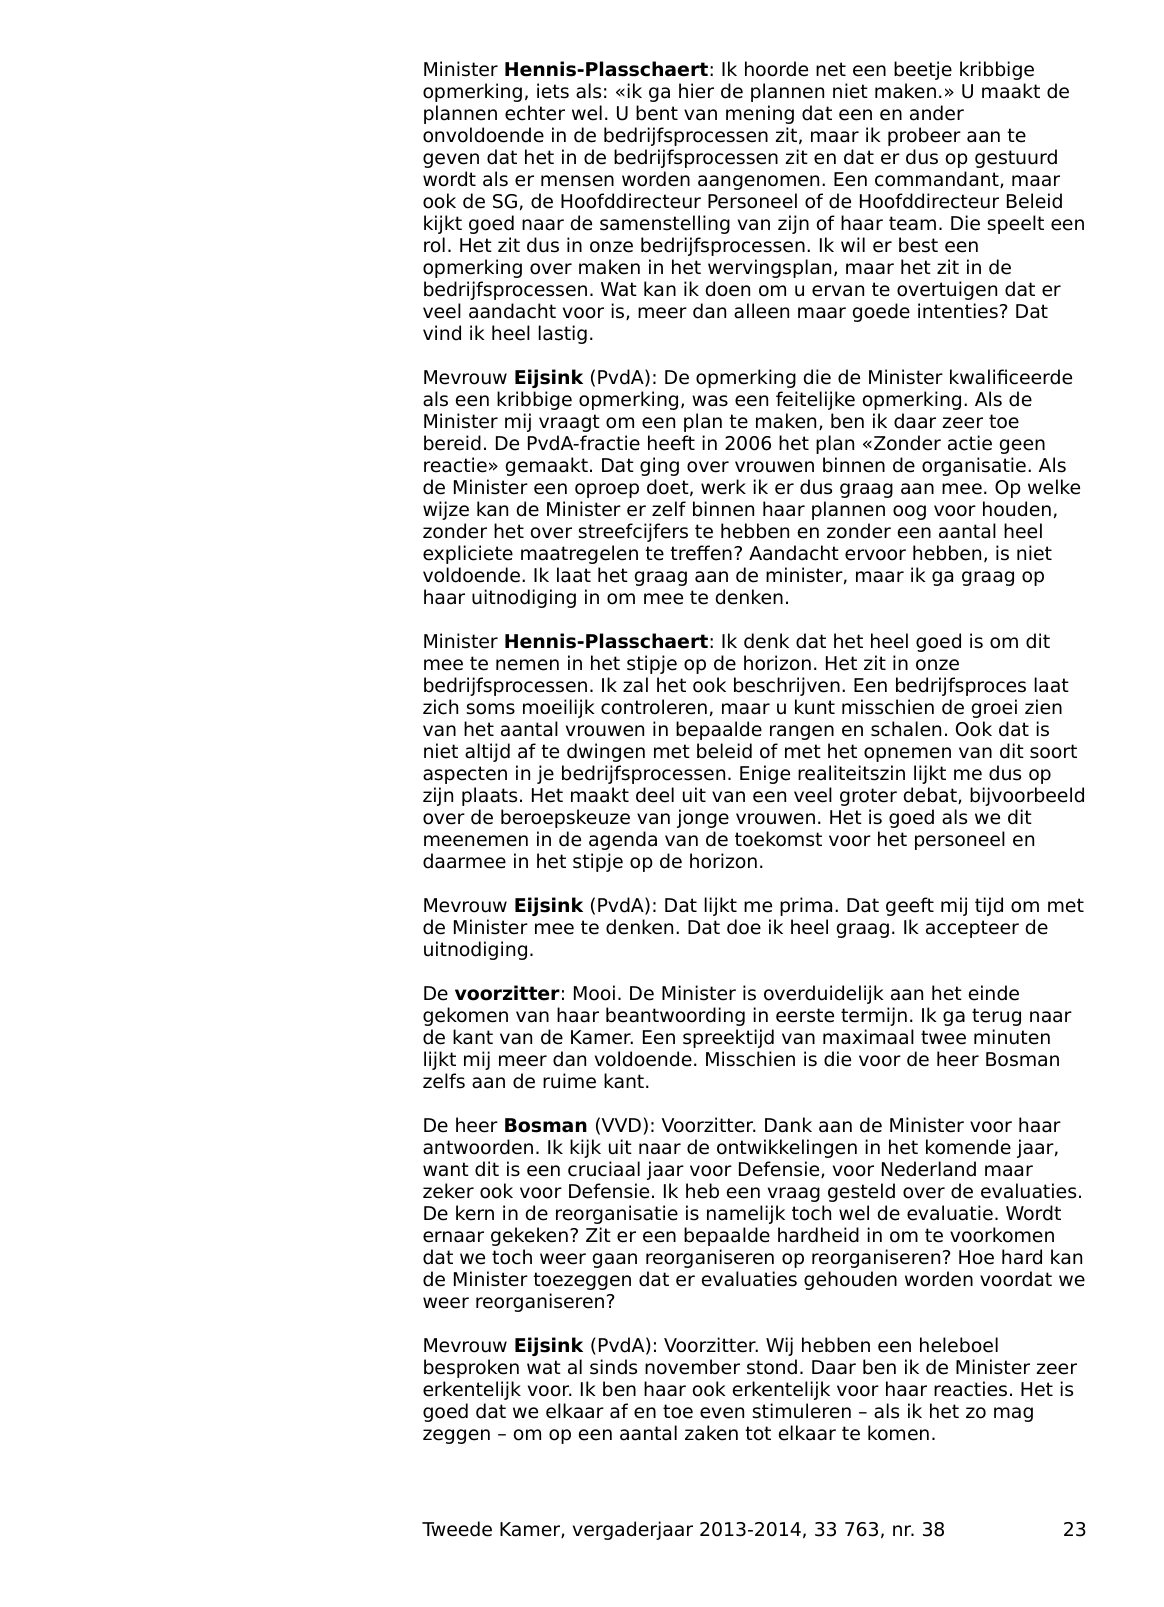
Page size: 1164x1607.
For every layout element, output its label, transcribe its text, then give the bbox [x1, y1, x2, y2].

text De heer Bosman (VVD): Voorzitter. Dank aan de Minister voor haar antwoorden. Ik kijk uit naar de ontwikkelingen in het komende jaar, want dit is een cruciaal jaar voor Defensie, voor Nederland maar zeker ook voor Defensie. Ik heb een vraag gesteld over de evaluaties. De kern in de reorganisatie is namelijk toch wel de evaluatie. Wordt ernaar gekeken? Zit er een bepaalde hardheid in om te voorkomen dat we toch weer gaan reorganiseren op reorganiseren? Hoe hard kan de Minister toezeggen dat er evaluaties gehouden worden voordat we weer reorganiseren? [422, 1115, 1087, 1313]
text De voorzitter: Mooi. De Minister is overduidelijk aan het einde gekomen van haar beantwoording in eerste termijn. Ik ga terug naar de kant van de Kamer. Een spreektijd van maximaal twee minuten lijkt mij meer dan voldoende. Misschien is die voor de heer Bosman zelfs aan de ruime kant. [422, 983, 1087, 1093]
text Mevrouw Eijsink (PvdA): Voorzitter. Wij hebben een heleboel besproken wat al sinds november stond. Daar ben ik de Minister zeer erkentelijk voor. Ik ben haar ook erkentelijk voor haar reacties. Het is goed dat we elkaar af en toe even stimuleren – als ik het zo mag zeggen – om op een aantal zaken tot elkaar te komen. [422, 1335, 1087, 1445]
text Mevrouw Eijsink (PvdA): De opmerking die de Minister kwalificeerde als een kribbige opmerking, was een feitelijke opmerking. Als de Minister mij vraagt om een plan te maken, ben ik daar zeer toe bereid. De PvdA-fractie heeft in 2006 het plan «Zonder actie geen reactie» gemaakt. Dat ging over vrouwen binnen de organisatie. Als de Minister een oproep doet, werk ik er dus graag aan mee. Op welke wijze kan de Minister er zelf binnen haar plannen oog voor houden, zonder het over streefcijfers te hebben en zonder een aantal heel expliciete maatregelen te treffen? Aandacht ervoor hebben, is niet voldoende. Ik laat het graag aan de minister, maar ik ga graag op haar uitnodiging in om mee te denken. [422, 367, 1087, 609]
text Minister Hennis-Plasschaert: Ik denk dat het heel goed is om dit mee te nemen in het stipje op de horizon. Het zit in onze bedrijfsprocessen. Ik zal het ook beschrijven. Een bedrijfsproces laat zich soms moeilijk controleren, maar u kunt misschien de groei zien van het aantal vrouwen in bepaalde rangen en schalen. Ook dat is niet altijd af te dwingen met beleid of met het opnemen van dit soort aspecten in je bedrijfsprocessen. Enige realiteitszin lijkt me dus op zijn plaats. Het maakt deel uit van een veel groter debat, bijvoorbeeld over de beroepskeuze van jonge vrouwen. Het is goed als we dit meenemen in de agenda van de toekomst voor het personeel en daarmee in het stipje op de horizon. [422, 631, 1087, 873]
text Minister Hennis-Plasschaert: Ik hoorde net een beetje kribbige opmerking, iets als: «ik ga hier de plannen niet maken.» U maakt de plannen echter wel. U bent van mening dat een en ander onvoldoende in de bedrijfsprocessen zit, maar ik probeer aan te geven dat het in de bedrijfsprocessen zit en dat er dus op gestuurd wordt als er mensen worden aangenomen. Een commandant, maar ook de SG, de Hoofddirecteur Personeel of de Hoofddirecteur Beleid kijkt goed naar de samenstelling van zijn of haar team. Die speelt een rol. Het zit dus in onze bedrijfsprocessen. Ik wil er best een opmerking over maken in het wervingsplan, maar het zit in de bedrijfsprocessen. Wat kan ik doen om u ervan te overtuigen dat er veel aandacht voor is, meer dan alleen maar goede intenties? Dat vind ik heel lastig. [422, 59, 1087, 345]
text Mevrouw Eijsink (PvdA): Dat lijkt me prima. Dat geeft mij tijd om met de Minister mee te denken. Dat doe ik heel graag. Ik accepteer de uitnodiging. [422, 895, 1087, 961]
